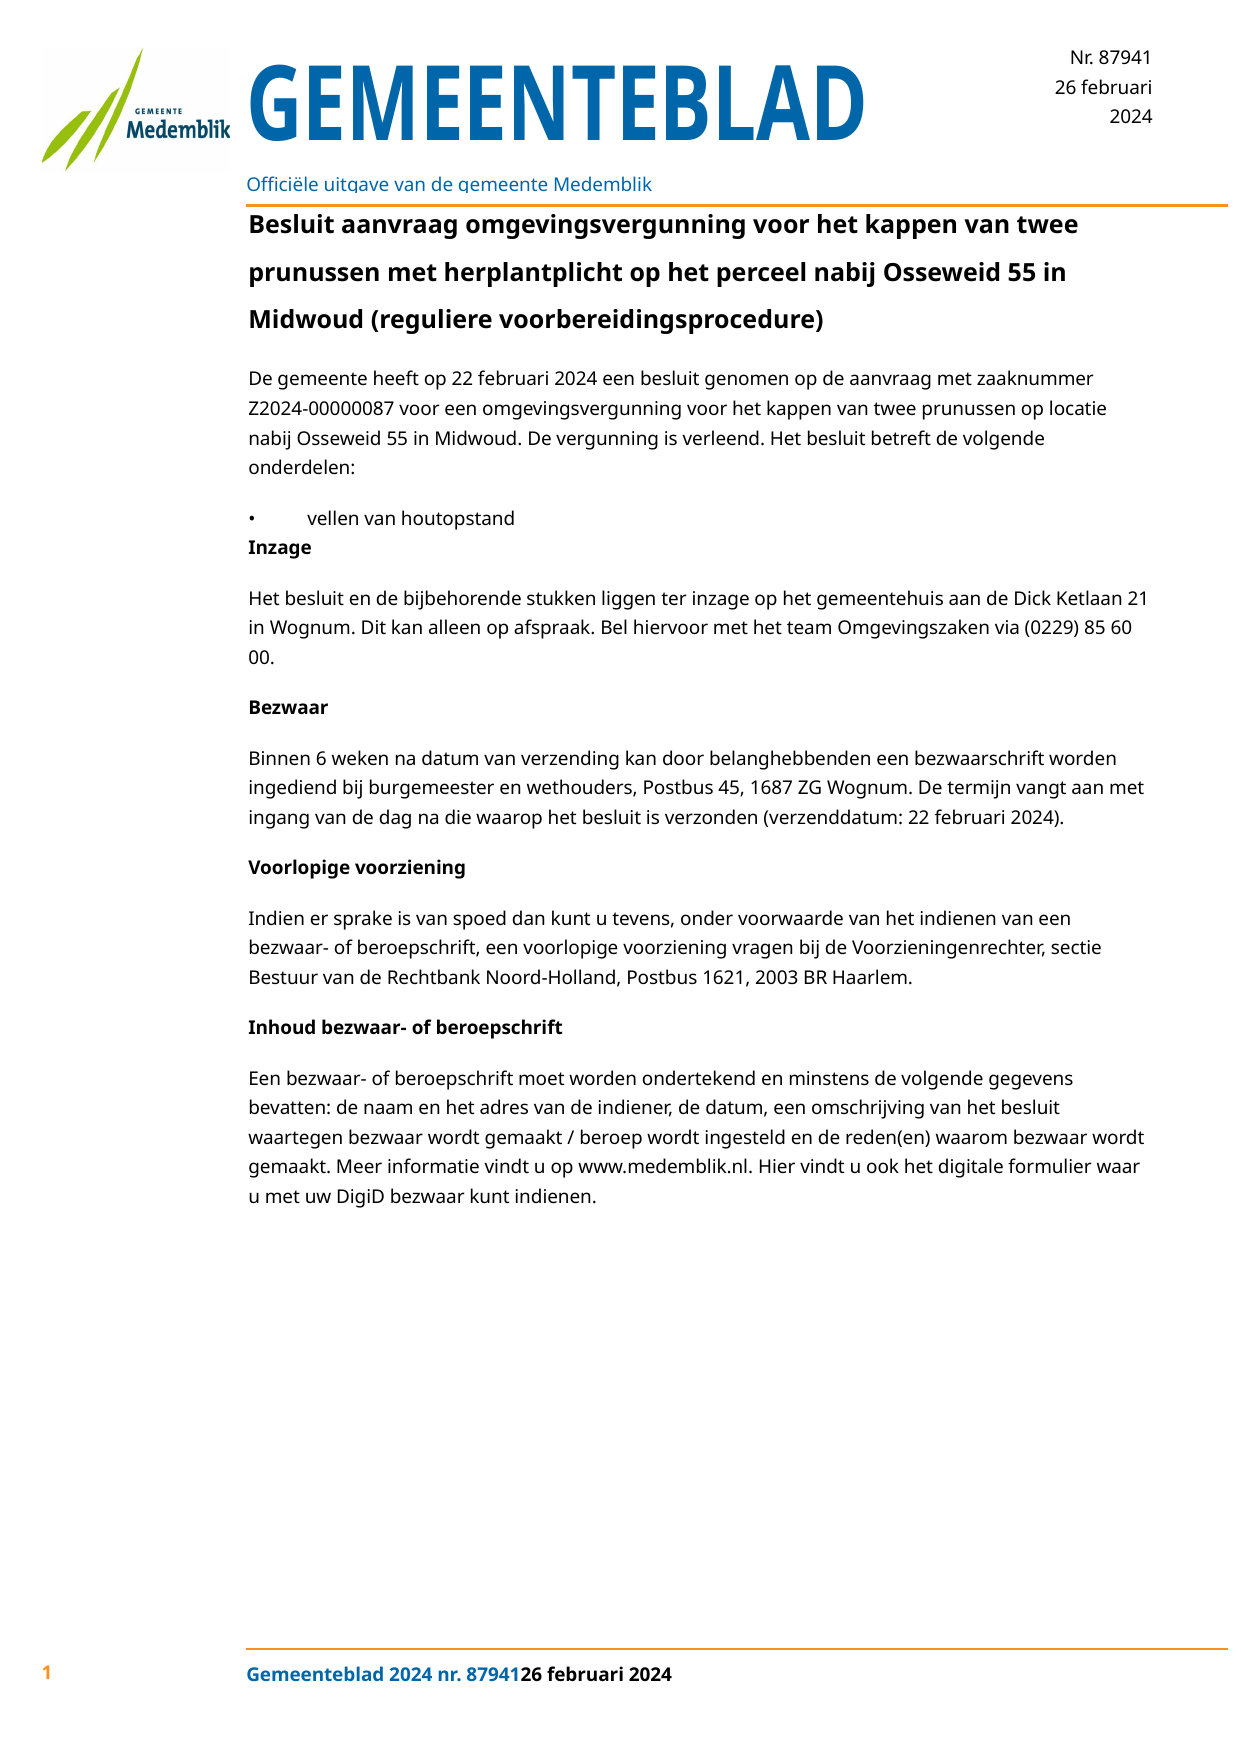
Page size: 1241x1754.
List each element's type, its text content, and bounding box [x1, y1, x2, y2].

text Inhoud bezwaar- of beroepschrift [248, 1014, 1152, 1040]
picture [41, 47, 231, 172]
list vellen van houtopstand [248, 505, 1152, 530]
text De gemeente heeft op 22 februari 2024 een besluit genomen op de aanvraag met zaaknummer Z2024-00000087 voor een omgevingsvergunning voor het kappen van twee prunussen op locatie nabij Osseweid 55 in Midwoud. De vergunning is verleend. Het besluit betreft de volgende onderdelen: [248, 366, 1152, 480]
text Bezwaar [248, 694, 1152, 720]
text Besluit aanvraag omgevingsvergunning voor het kappen van twee prunussen met herplantplicht op het perceel nabij Osseweid 55 in Midwoud (reguliere voorbereidingsprocedure) [248, 207, 1152, 336]
text Binnen 6 weken na datum van verzending kan door belanghebbenden een bezwaarschrift worden ingediend bij burgemeester en wethouders, Postbus 45, 1687 ZG Wognum. De termijn vangt aan met ingang van de dag na die waarop het besluit is verzonden (verzenddatum: 22 februari 2024). [248, 745, 1152, 829]
text Een bezwaar- of beroepschrift moet worden ondertekend en minstens de volgende gegevens bevatten: de naam en het adres van de indiener, de datum, een omschrijving van het besluit waartegen bezwaar wordt gemaakt / beroep wordt ingesteld en de reden(en) waarom bezwaar wordt gemaakt. Meer informatie vindt u op www.medemblik.nl. Hier vindt u ook het digitale formulier waar u met uw DigiD bezwaar kunt indienen. [248, 1065, 1152, 1209]
text Het besluit en de bijbehorende stukken liggen ter inzage op het gemeentehuis aan de Dick Ketlaan 21 in Wognum. Dit kan alleen op afspraak. Bel hiervoor met het team Omgevingszaken via (0229) 85 60 00. [248, 585, 1152, 669]
text Voorlopige voorziening [248, 854, 1152, 880]
text Indien er sprake is van spoed dan kunt u tevens, onder voorwaarde van het indienen van een bezwaar- of beroepschrift, een voorlopige voorziening vragen bij de Voorzieningenrechter, sectie Bestuur van de Rechtbank Noord-Holland, Postbus 1621, 2003 BR Haarlem. [248, 905, 1152, 989]
text Inzage [248, 534, 1152, 560]
